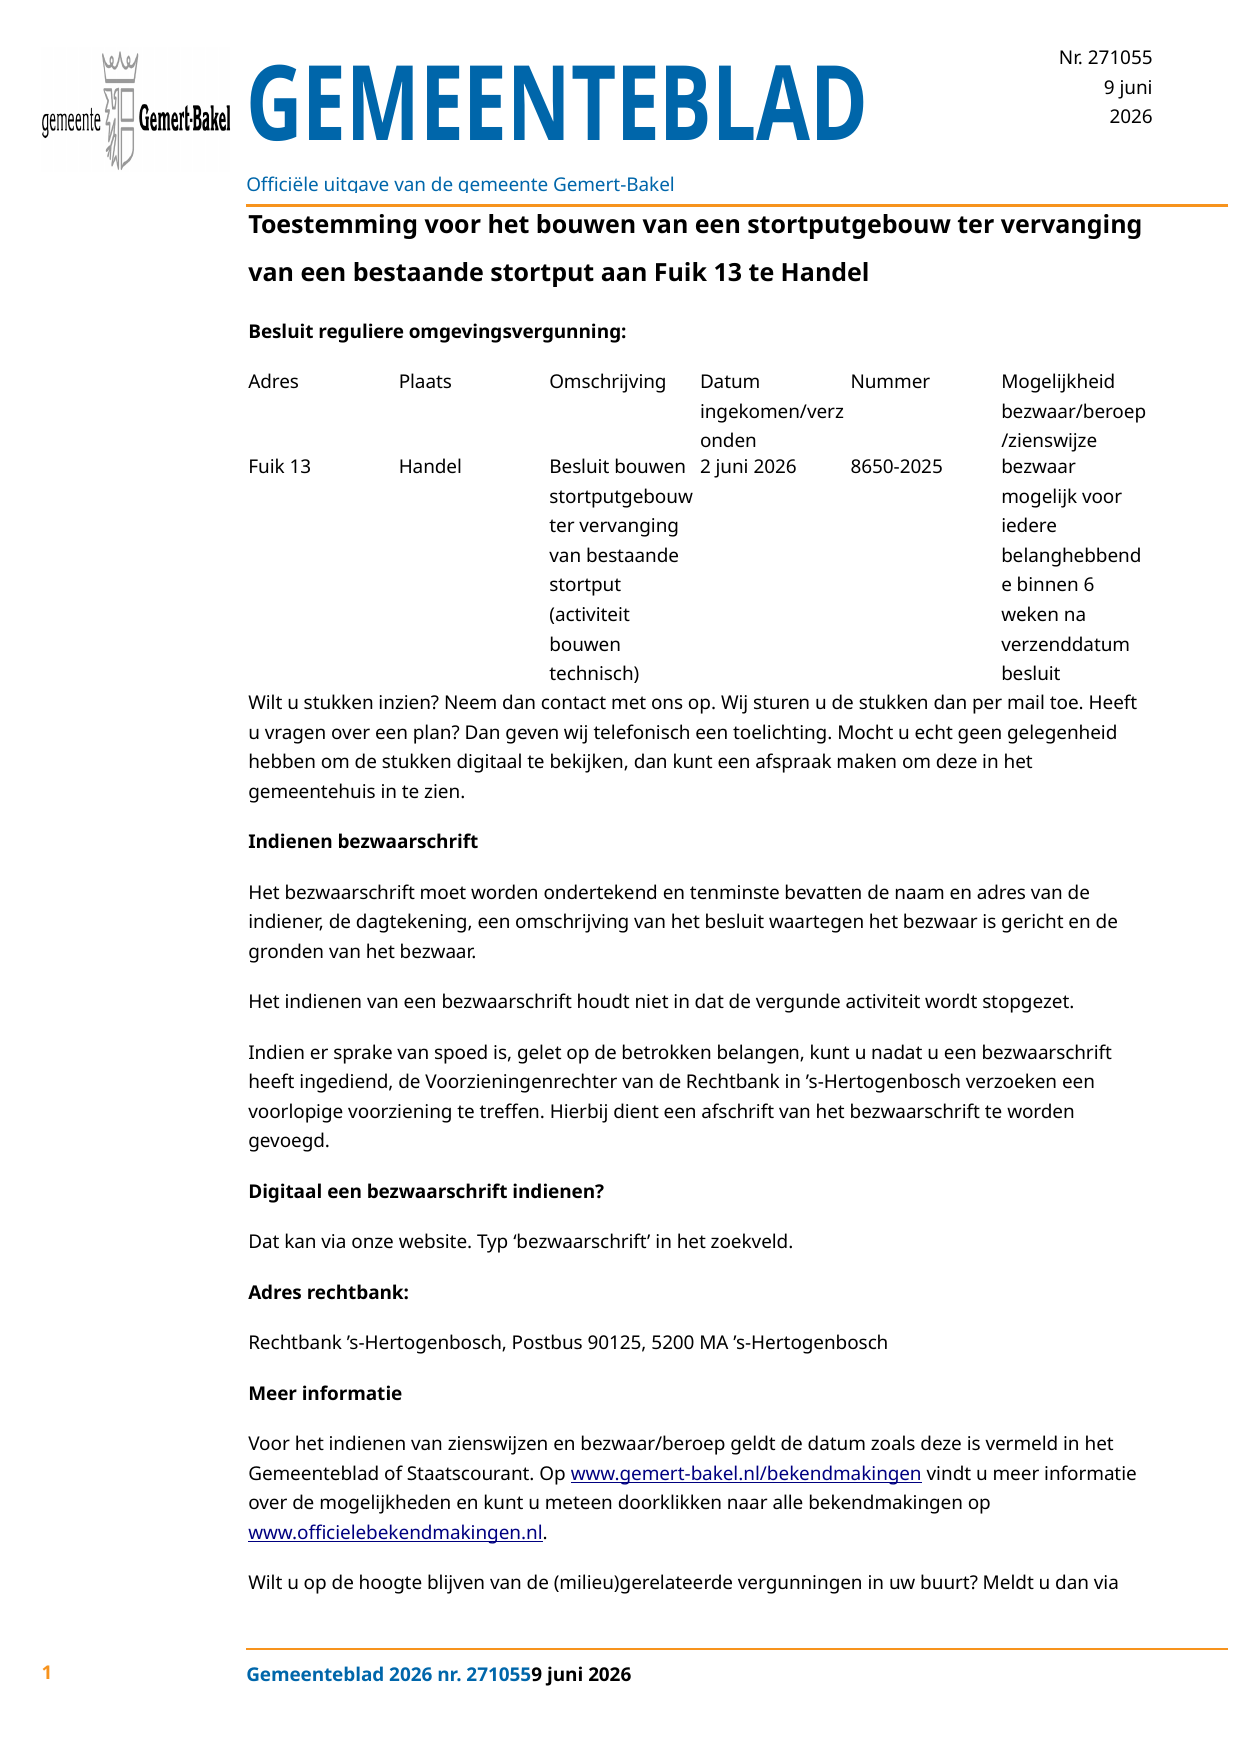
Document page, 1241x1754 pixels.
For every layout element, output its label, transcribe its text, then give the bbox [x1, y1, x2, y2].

text Besluit reguliere omgevingsvergunning: [248, 318, 1152, 344]
table_header Datum ingekomen/verzonden [700, 369, 850, 453]
picture [41, 47, 231, 172]
table_header Plaats [399, 369, 549, 453]
text Meer informatie [248, 1380, 1152, 1406]
text Rechtbank ’s-Hertogenbosch, Postbus 90125, 5200 MA ’s-Hertogenbosch [248, 1329, 1152, 1355]
table_cell Handel [399, 453, 549, 686]
text Het bezwaarschrift moet worden ondertekend en tenminste bevatten de naam en adres van de indiener, de dagtekening, een omschrijving van het besluit waartegen het bezwaar is gericht en de gronden van het bezwaar. [248, 879, 1152, 964]
text Indienen bezwaarschrift [248, 828, 1152, 854]
table_cell 2 juni 2026 [700, 453, 850, 686]
table_cell bezwaar mogelijk voor iedere belanghebbende binnen 6 weken na verzenddatum besluit [1001, 453, 1152, 686]
table_cell 8650-2025 [850, 453, 1001, 686]
text Het indienen van een bezwaarschrift houdt niet in dat de vergunde activiteit wordt stopgezet. [248, 988, 1152, 1014]
table_header Omschrijving [549, 369, 700, 453]
text Wilt u stukken inzien? Neem dan contact met ons op. Wij sturen u de stukken dan per mail toe. Heeft u vragen over een plan? Dan geven wij telefonisch een toelichting. Mocht u echt geen gelegenheid hebben om de stukken digitaal te bekijken, dan kunt een afspraak maken om deze in het gemeentehuis in te zien. [248, 689, 1152, 804]
table_cell Besluit bouwen stortputgebouw ter vervanging van bestaande stortput (activiteit bouwen technisch) [549, 453, 700, 686]
text Digitaal een bezwaarschrift indienen? [248, 1178, 1152, 1204]
text Voor het indienen van zienswijzen en bezwaar/beroep geldt de datum zoals deze is vermeld in het Gemeenteblad of Staatscourant. Op www.gemert-bakel.nl/bekendmakingen vindt u meer informatie over de mogelijkheden en kunt u meteen doorklikken naar alle bekendmakingen op www.officielebekendmakingen.nl. [248, 1430, 1152, 1545]
table_header Mogelijkheid bezwaar/beroep/zienswijze [1001, 369, 1152, 453]
text Dat kan via onze website. Typ ‘bezwaarschrift’ in het zoekveld. [248, 1228, 1152, 1254]
table_header Adres [248, 369, 398, 453]
text Wilt u op de hoogte blijven van de (milieu)gerelateerde vergunningen in uw buurt? Meldt u dan via [248, 1569, 1152, 1595]
table_cell Fuik 13 [248, 453, 398, 686]
text Adres rechtbank: [248, 1279, 1152, 1305]
text Toestemming voor het bouwen van een stortputgebouw ter vervanging van een bestaande stortput aan Fuik 13 te Handel [248, 207, 1152, 288]
table_header Nummer [850, 369, 1001, 453]
text Indien er sprake van spoed is, gelet op de betrokken belangen, kunt u nadat u een bezwaarschrift heeft ingediend, de Voorzieningenrechter van de Rechtbank in ’s-Hertogenbosch verzoeken een voorlopige voorziening te treffen. Hierbij dient een afschrift van het bezwaarschrift te worden gevoegd. [248, 1039, 1152, 1153]
